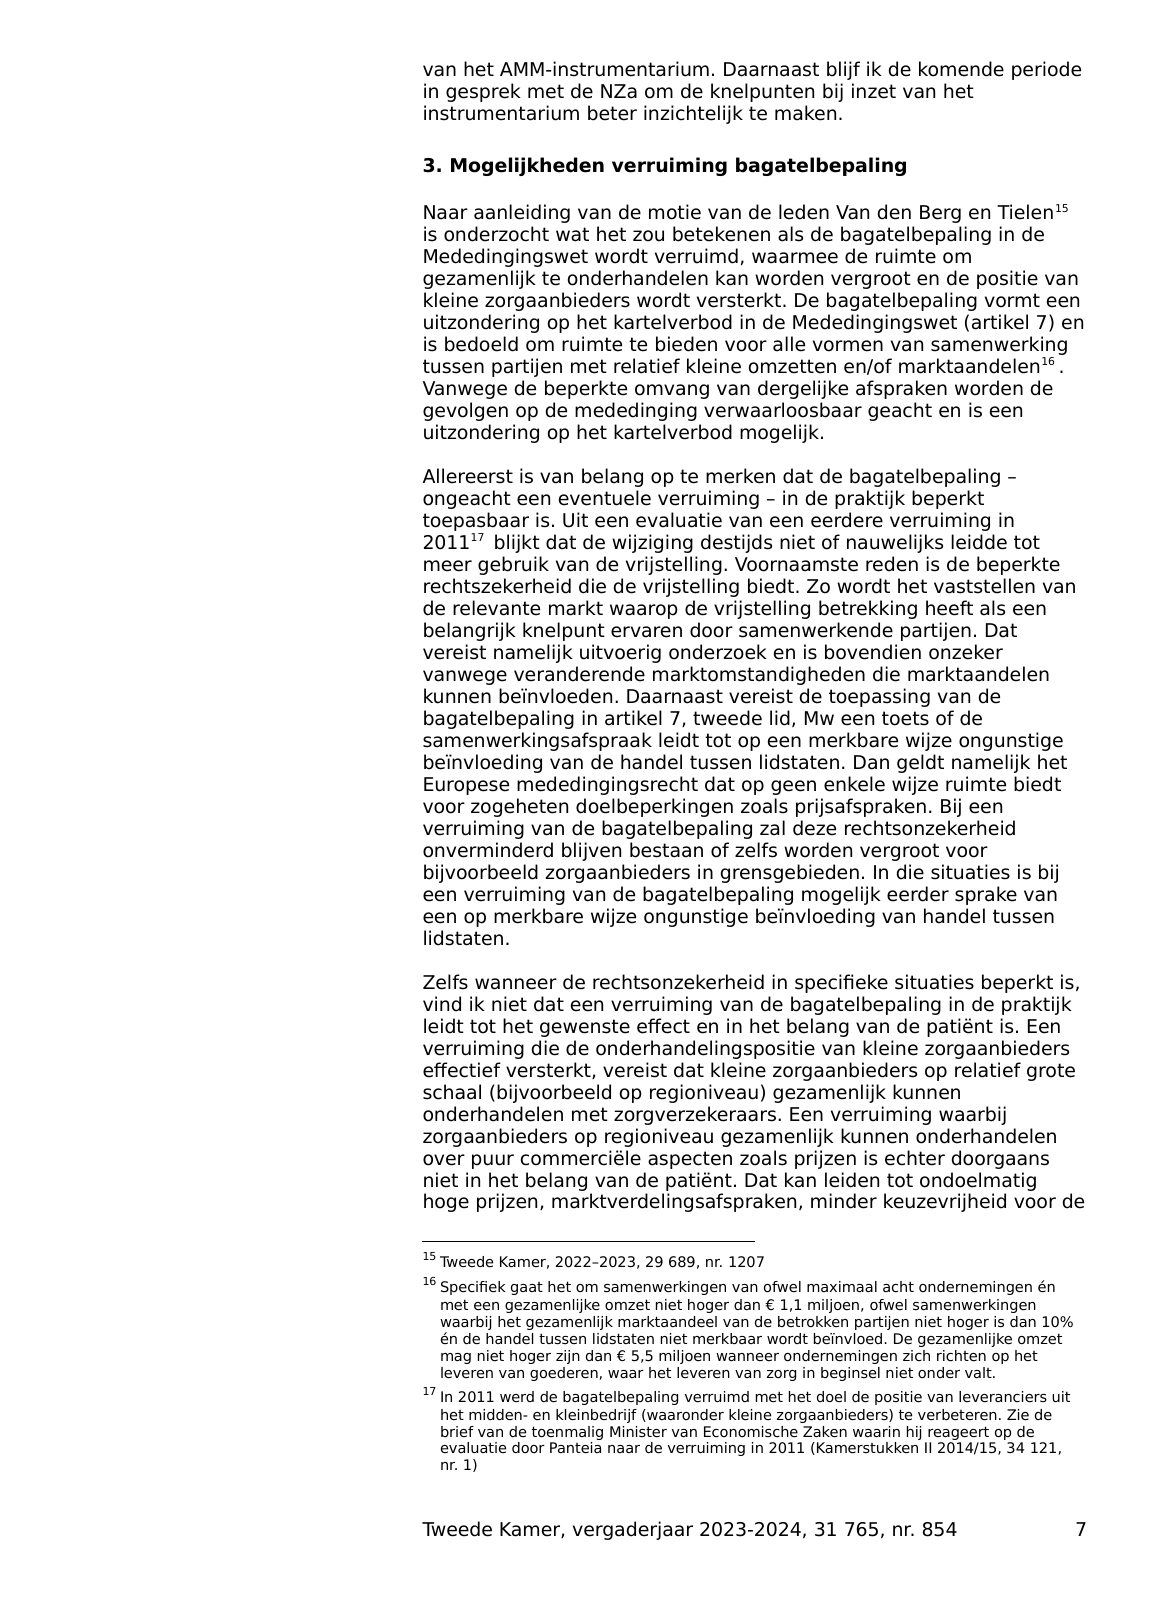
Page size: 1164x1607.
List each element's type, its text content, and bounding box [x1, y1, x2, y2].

subtitle 3. Mogelijkheden verruiming bagatelbepaling [422, 155, 1087, 177]
text In 2011 werd de bagatelbepaling verruimd met het doel de positie van leveranciers uit het midden- en kleinbedrijf (waaronder kleine zorgaanbieders) te verbeteren. Zie de brief van de toenmalig Minister van Economische Zaken waarin hij reageert op de evaluatie door Panteia naar de verruiming in 2011 (Kamerstukken II 2014/15, 34 121, nr. 1) [422, 1385, 1087, 1474]
text Zelfs wanneer de rechtsonzekerheid in specifieke situaties beperkt is, vind ik niet dat een verruiming van de bagatelbepaling in de praktijk leidt tot het gewenste effect en in het belang van de patiënt is. Een verruiming die de onderhandelingspositie van kleine zorgaanbieders effectief versterkt, vereist dat kleine zorgaanbieders op relatief grote schaal (bijvoorbeeld op regioniveau) gezamenlijk kunnen onderhandelen met zorgverzekeraars. Een verruiming waarbij zorgaanbieders op regioniveau gezamenlijk kunnen onderhandelen over puur commerciële aspecten zoals prijzen is echter doorgaans niet in het belang van de patiënt. Dat kan leiden tot ondoelmatig hoge prijzen, marktverdelingsafspraken, minder keuzevrijheid voor de [422, 972, 1087, 1213]
text Tweede Kamer, 2022–2023, 29 689, nr. 1207 [422, 1250, 1087, 1272]
text Allereerst is van belang op te merken dat de bagatelbepaling – ongeacht een eventuele verruiming – in de praktijk beperkt toepasbaar is. Uit een evaluatie van een eerdere verruiming in 2011 blijkt dat de wijziging destijds niet of nauwelijks leidde tot meer gebruik van de vrijstelling. Voornaamste reden is de beperkte rechtszekerheid die de vrijstelling biedt. Zo wordt het vaststellen van de relevante markt waarop de vrijstelling betrekking heeft als een belangrijk knelpunt ervaren door samenwerkende partijen. Dat vereist namelijk uitvoerig onderzoek en is bovendien onzeker vanwege veranderende marktomstandigheden die marktaandelen kunnen beïnvloeden. Daarnaast vereist de toepassing van de bagatelbepaling in artikel 7, tweede lid, Mw een toets of de samenwerkingsafspraak leidt tot op een merkbare wijze ongunstige beïnvloeding van de handel tussen lidstaten. Dan geldt namelijk het Europese mededingingsrecht dat op geen enkele wijze ruimte biedt voor zogeheten doelbeperkingen zoals prijsafspraken. Bij een verruiming van de bagatelbepaling zal deze rechtsonzekerheid onverminderd blijven bestaan of zelfs worden vergroot voor bijvoorbeeld zorgaanbieders in grensgebieden. In die situaties is bij een verruiming van de bagatelbepaling mogelijk eerder sprake van een op merkbare wijze ongunstige beïnvloeding van handel tussen lidstaten. [422, 466, 1087, 949]
text Naar aanleiding van de motie van de leden Van den Berg en Tielen is onderzocht wat het zou betekenen als de bagatelbepaling in de Mededingingswet wordt verruimd, waarmee de ruimte om gezamenlijk te onderhandelen kan worden vergroot en de positie van kleine zorgaanbieders wordt versterkt. De bagatelbepaling vormt een uitzondering op het kartelverbod in de Mededingingswet (artikel 7) en is bedoeld om ruimte te bieden voor alle vormen van samenwerking tussen partijen met relatief kleine omzetten en/of marktaandelen. Vanwege de beperkte omvang van dergelijke afspraken worden de gevolgen op de mededinging verwaarloosbaar geacht en is een uitzondering op het kartelverbod mogelijk. [422, 202, 1087, 444]
text Specifiek gaat het om samenwerkingen van ofwel maximaal acht ondernemingen én met een gezamenlijke omzet niet hoger dan € 1,1 miljoen, ofwel samenwerkingen waarbij het gezamenlijk marktaandeel van de betrokken partijen niet hoger is dan 10% én de handel tussen lidstaten niet merkbaar wordt beïnvloed. De gezamenlijke omzet mag niet hoger zijn dan € 5,5 miljoen wanneer ondernemingen zich richten op het leveren van goederen, waar het leveren van zorg in beginsel niet onder valt. [422, 1275, 1087, 1382]
text van het AMM-instrumentarium. Daarnaast blijf ik de komende periode in gesprek met de NZa om de knelpunten bij inzet van het instrumentarium beter inzichtelijk te maken. [422, 59, 1087, 125]
